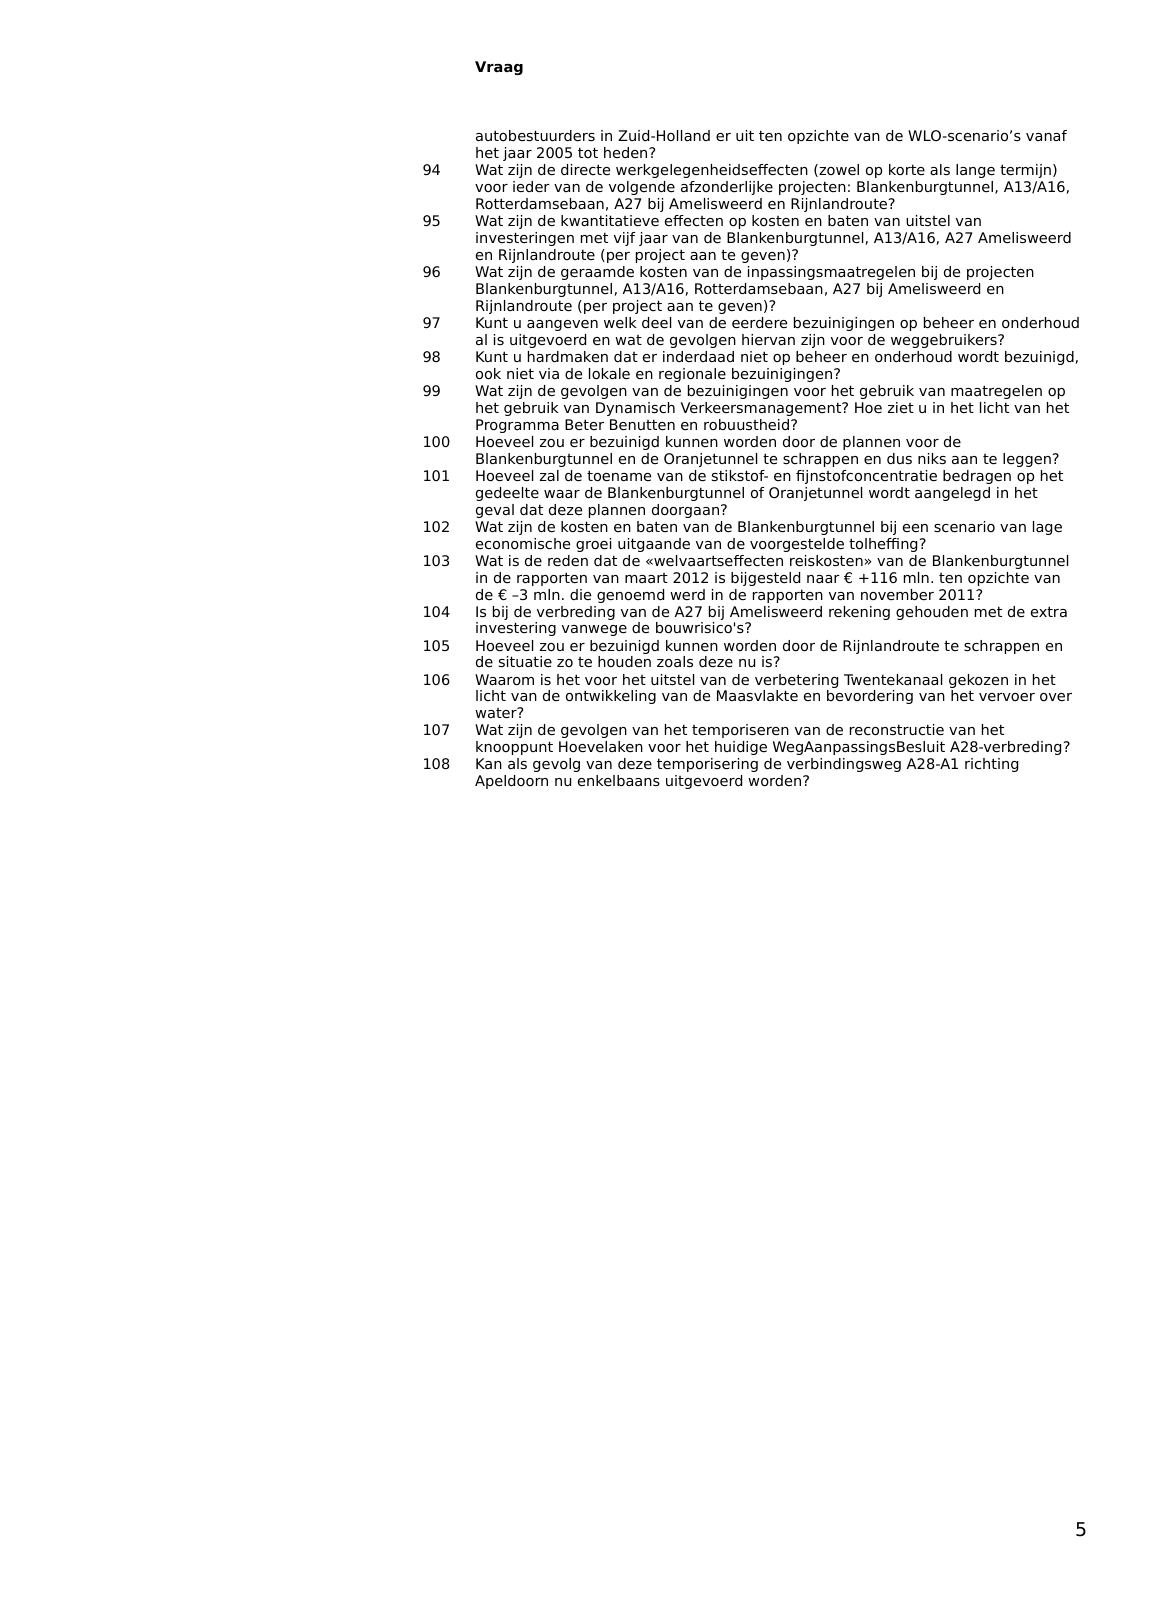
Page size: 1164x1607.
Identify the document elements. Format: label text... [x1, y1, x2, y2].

table_cell 101 [422, 468, 469, 518]
table_cell Wat is de reden dat de «welvaartseffecten reiskosten» van de Blankenburgtunnel in de rapporten van maart 2012 is bijgesteld naar € +116 mln. ten opzichte van de € –3 mln. die genoemd werd in de rapporten van november 2011? [469, 553, 1087, 603]
table_cell 103 [422, 553, 469, 603]
table_cell 100 [422, 434, 469, 468]
table_cell 105 [422, 638, 469, 671]
table_cell Wat zijn de kwantitatieve effecten op kosten en baten van uitstel van investeringen met vijf jaar van de Blankenburgtunnel, A13/A16, A27 Amelisweerd en Rijnlandroute (per project aan te geven)? [469, 213, 1087, 264]
table_cell autobestuurders in Zuid-Holland er uit ten opzichte van de WLO-scenario’s vanaf het jaar 2005 tot heden? [469, 128, 1087, 162]
table_cell Hoeveel zal de toename van de stikstof- en fijnstofconcentratie bedragen op het gedeelte waar de Blankenburgtunnel of Oranjetunnel wordt aangelegd in het geval dat deze plannen doorgaan? [469, 468, 1087, 518]
table_cell Wat zijn de kosten en baten van de Blankenburgtunnel bij een scenario van lage economische groei uitgaande van de voorgestelde tolheffing? [469, 519, 1087, 552]
table_cell [469, 111, 1087, 128]
table_cell Hoeveel zou er bezuinigd kunnen worden door de plannen voor de Blankenburgtunnel en de Oranjetunnel te schrappen en dus niks aan te leggen? [469, 434, 1087, 468]
table_cell 95 [422, 213, 469, 264]
table_cell Kan als gevolg van deze temporisering de verbindingsweg A28-A1 richting Apeldoorn nu enkelbaans uitgevoerd worden? [469, 756, 1087, 790]
table_cell Wat zijn de geraamde kosten van de inpassingsmaatregelen bij de projecten Blankenburgtunnel, A13/A16, Rotterdamsebaan, A27 bij Amelisweerd en Rijnlandroute (per project aan te geven)? [469, 264, 1087, 315]
table_cell 104 [422, 604, 469, 637]
table_cell 96 [422, 264, 469, 315]
table_cell 99 [422, 383, 469, 434]
table_header Vraag [469, 59, 1087, 111]
table_cell 97 [422, 315, 469, 349]
table_cell 94 [422, 162, 469, 213]
table_cell Wat zijn de gevolgen van de bezuinigingen voor het gebruik van maatregelen op het gebruik van Dynamisch Verkeersmanagement? Hoe ziet u in het licht van het Programma Beter Benutten en robuustheid? [469, 383, 1087, 434]
table_cell Hoeveel zou er bezuinigd kunnen worden door de Rijnlandroute te schrappen en de situatie zo te houden zoals deze nu is? [469, 638, 1087, 671]
table_cell Wat zijn de gevolgen van het temporiseren van de reconstructie van het knooppunt Hoevelaken voor het huidige WegAanpassingsBesluit A28-verbreding? [469, 722, 1087, 756]
table_cell [422, 111, 469, 128]
table_cell Kunt u hardmaken dat er inderdaad niet op beheer en onderhoud wordt bezuinigd, ook niet via de lokale en regionale bezuinigingen? [469, 349, 1087, 383]
table_cell Wat zijn de directe werkgelegenheidseffecten (zowel op korte als lange termijn) voor ieder van de volgende afzonderlijke projecten: Blankenburgtunnel, A13/A16, Rotterdamsebaan, A27 bij Amelisweerd en Rijnlandroute? [469, 162, 1087, 213]
table_cell 98 [422, 349, 469, 383]
table_cell Waarom is het voor het uitstel van de verbetering Twentekanaal gekozen in het licht van de ontwikkeling van de Maasvlakte en bevordering van het vervoer over water? [469, 671, 1087, 722]
table_cell Kunt u aangeven welk deel van de eerdere bezuinigingen op beheer en onderhoud al is uitgevoerd en wat de gevolgen hiervan zijn voor de weggebruikers? [469, 315, 1087, 349]
table_cell [422, 128, 469, 162]
table_cell 106 [422, 671, 469, 722]
table_cell 102 [422, 519, 469, 552]
table_cell Is bij de verbreding van de A27 bij Amelisweerd rekening gehouden met de extra investering vanwege de bouwrisico's? [469, 604, 1087, 637]
table_header [422, 59, 469, 111]
table_cell 108 [422, 756, 469, 790]
table_cell 107 [422, 722, 469, 756]
